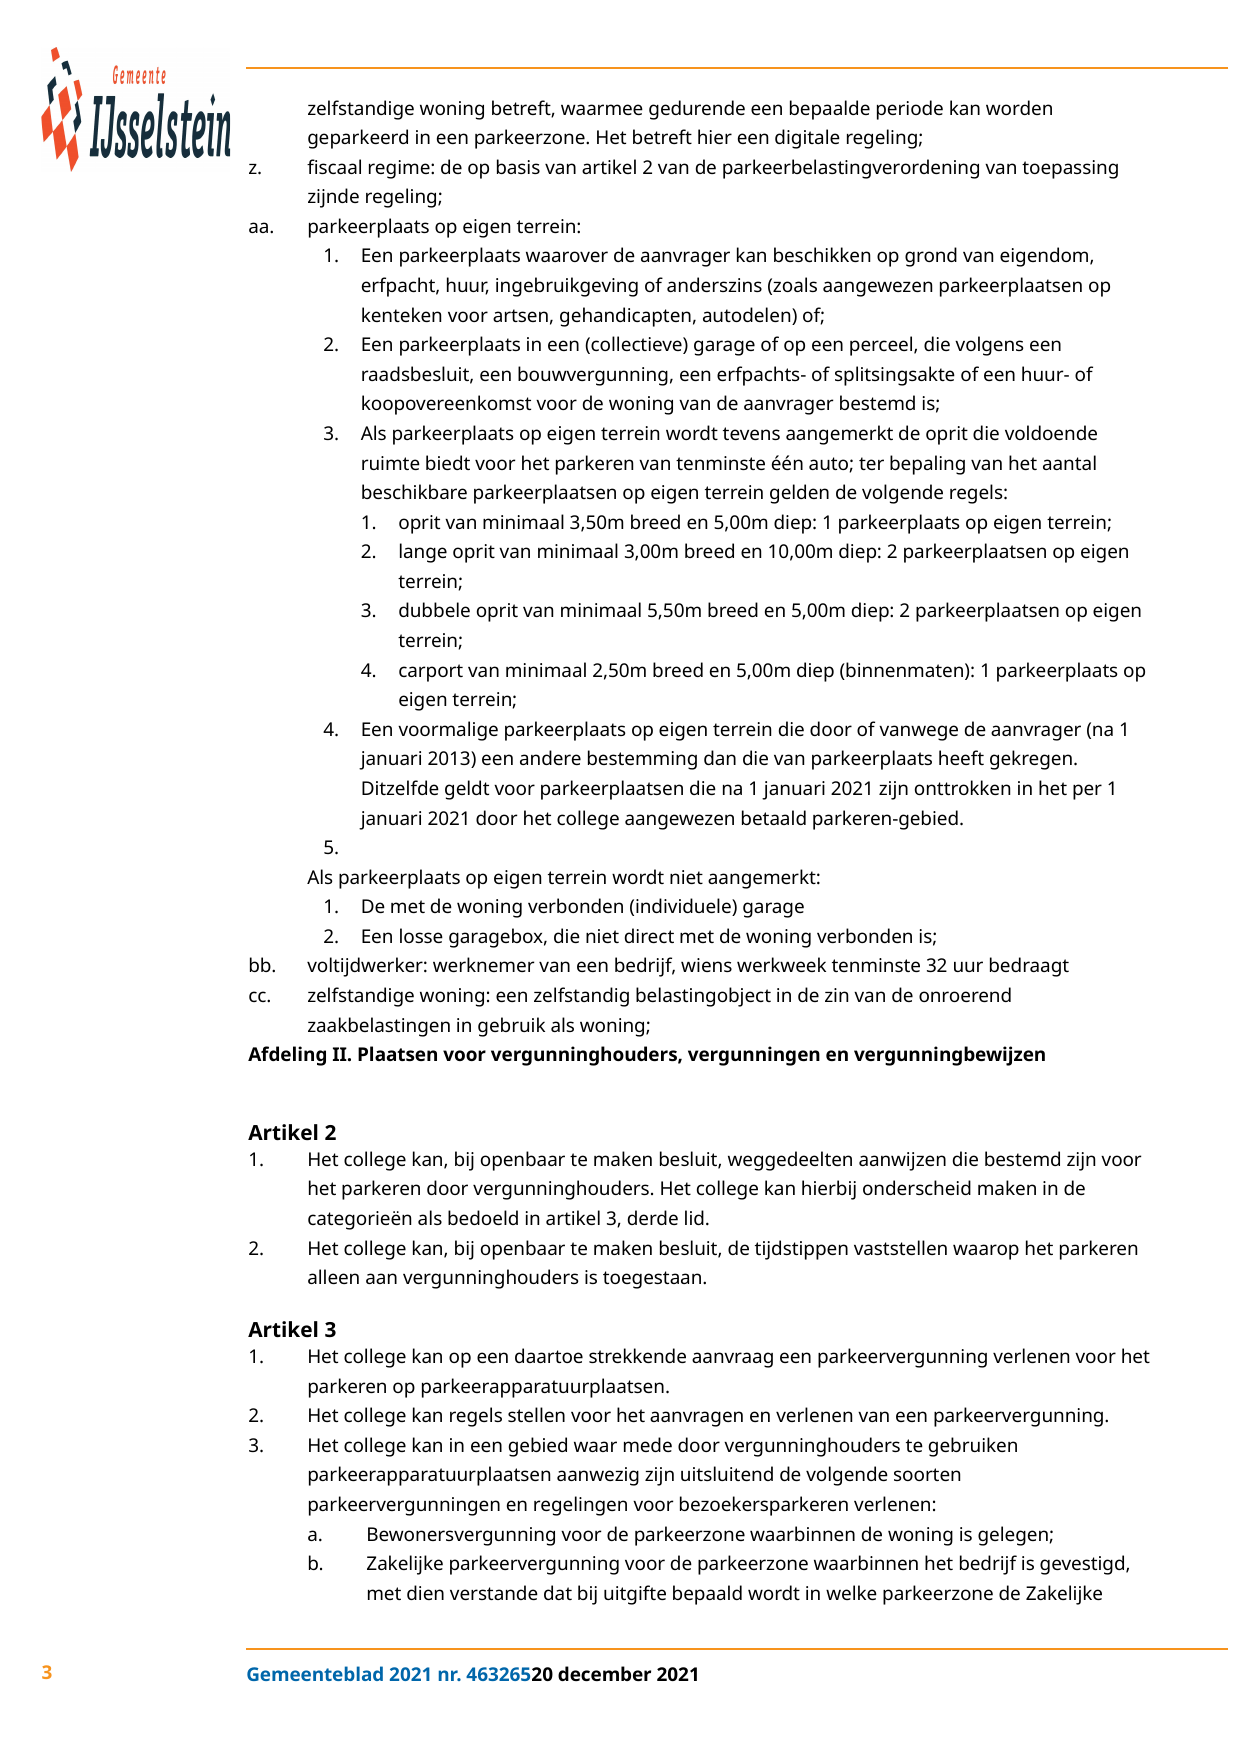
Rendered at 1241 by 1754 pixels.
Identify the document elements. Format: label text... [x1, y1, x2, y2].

list Het college kan, bij openbaar te maken besluit, de tijdstippen vaststellen waarop het parkeren alleen aan vergunninghouders is toegestaan. [248, 1235, 1152, 1290]
list lange oprit van minimaal 3,00m breed en 10,00m diep: 2 parkeerplaatsen op eigen terrein; [361, 538, 1152, 594]
list dubbele oprit van minimaal 5,50m breed en 5,00m diep: 2 parkeerplaatsen op eigen terrein; [361, 598, 1152, 653]
list Het college kan in een gebied waar mede door vergunninghouders te gebruiken parkeerapparatuurplaatsen aanwezig zijn uitsluitend de volgende soorten parkeervergunningen en regelingen voor bezoekersparkeren verlenen: [248, 1432, 1152, 1517]
list Het college kan regels stellen voor het aanvragen en verlenen van een parkeervergunning. [248, 1402, 1152, 1428]
text Afdeling II. Plaatsen voor vergunninghouders, vergunningen en vergunningbewijzen [248, 1041, 1152, 1067]
list voltijdwerker: werknemer van een bedrijf, wiens werkweek tenminste 32 uur bedraagt [248, 953, 1152, 978]
text Artikel 3 [248, 1315, 1152, 1343]
list oprit van minimaal 3,50m breed en 5,00m diep: 1 parkeerplaats op eigen terrein; [361, 509, 1152, 535]
list parkeerplaats op eigen terrein: [248, 213, 1152, 239]
list zelfstandige woning: een zelfstandig belastingobject in de zin van de onroerend zaakbelastingen in gebruik als woning; [248, 982, 1152, 1038]
list carport van minimaal 2,50m breed en 5,00m diep (binnenmaten): 1 parkeerplaats op eigen terrein; [361, 657, 1152, 712]
list fiscaal regime: de op basis van artikel 2 van de parkeerbelastingverordening van toepassing zijnde regeling; [248, 154, 1152, 209]
list Het college kan, bij openbaar te maken besluit, weggedeelten aanwijzen die bestemd zijn voor het parkeren door vergunninghouders. Het college kan hierbij onderscheid maken in de categorieën als bedoeld in artikel 3, derde lid. [248, 1146, 1152, 1231]
list zelfstandige woning betreft, waarmee gedurende een bepaalde periode kan worden geparkeerd in een parkeerzone. Het betreft hier een digitale regeling; [248, 95, 1152, 150]
text Artikel 2 [248, 1118, 1152, 1146]
list Een voormalige parkeerplaats op eigen terrein die door of vanwege de aanvrager (na 1 januari 2013) een andere bestemming dan die van parkeerplaats heeft gekregen. Ditzelfde geldt voor parkeerplaatsen die na 1 januari 2021 zijn onttrokken in het per 1 januari 2021 door het college aangewezen betaald parkeren-gebied. [323, 716, 1152, 831]
list De met de woning verbonden (individuele) garage [323, 893, 1152, 919]
list Als parkeerplaats op eigen terrein wordt tevens aangemerkt de oprit die voldoende ruimte biedt voor het parkeren van tenminste één auto; ter bepaling van het aantal beschikbare parkeerplaatsen op eigen terrein gelden de volgende regels: [323, 420, 1152, 505]
list Het college kan op een daartoe strekkende aanvraag een parkeervergunning verlenen voor het parkeren op parkeerapparatuurplaatsen. [248, 1343, 1152, 1398]
list Een losse garagebox, die niet direct met de woning verbonden is; [323, 923, 1152, 949]
picture [41, 47, 231, 172]
list Bewonersvergunning voor de parkeerzone waarbinnen de woning is gelegen; [307, 1521, 1152, 1546]
list Als parkeerplaats op eigen terrein wordt niet aangemerkt: [248, 864, 1152, 890]
list Een parkeerplaats waarover de aanvrager kan beschikken op grond van eigendom, erfpacht, huur, ingebruikgeving of anderszins (zoals aangewezen parkeerplaatsen op kenteken voor artsen, gehandicapten, autodelen) of; [323, 243, 1152, 328]
list Zakelijke parkeervergunning voor de parkeerzone waarbinnen het bedrijf is gevestigd, met dien verstande dat bij uitgifte bepaald wordt in welke parkeerzone de Zakelijke [307, 1550, 1152, 1606]
list Een parkeerplaats in een (collectieve) garage of op een perceel, die volgens een raadsbesluit, een bouwvergunning, een erfpachts- of splitsingsakte of een huur- of koopovereenkomst voor de woning van de aanvrager bestemd is; [323, 331, 1152, 416]
